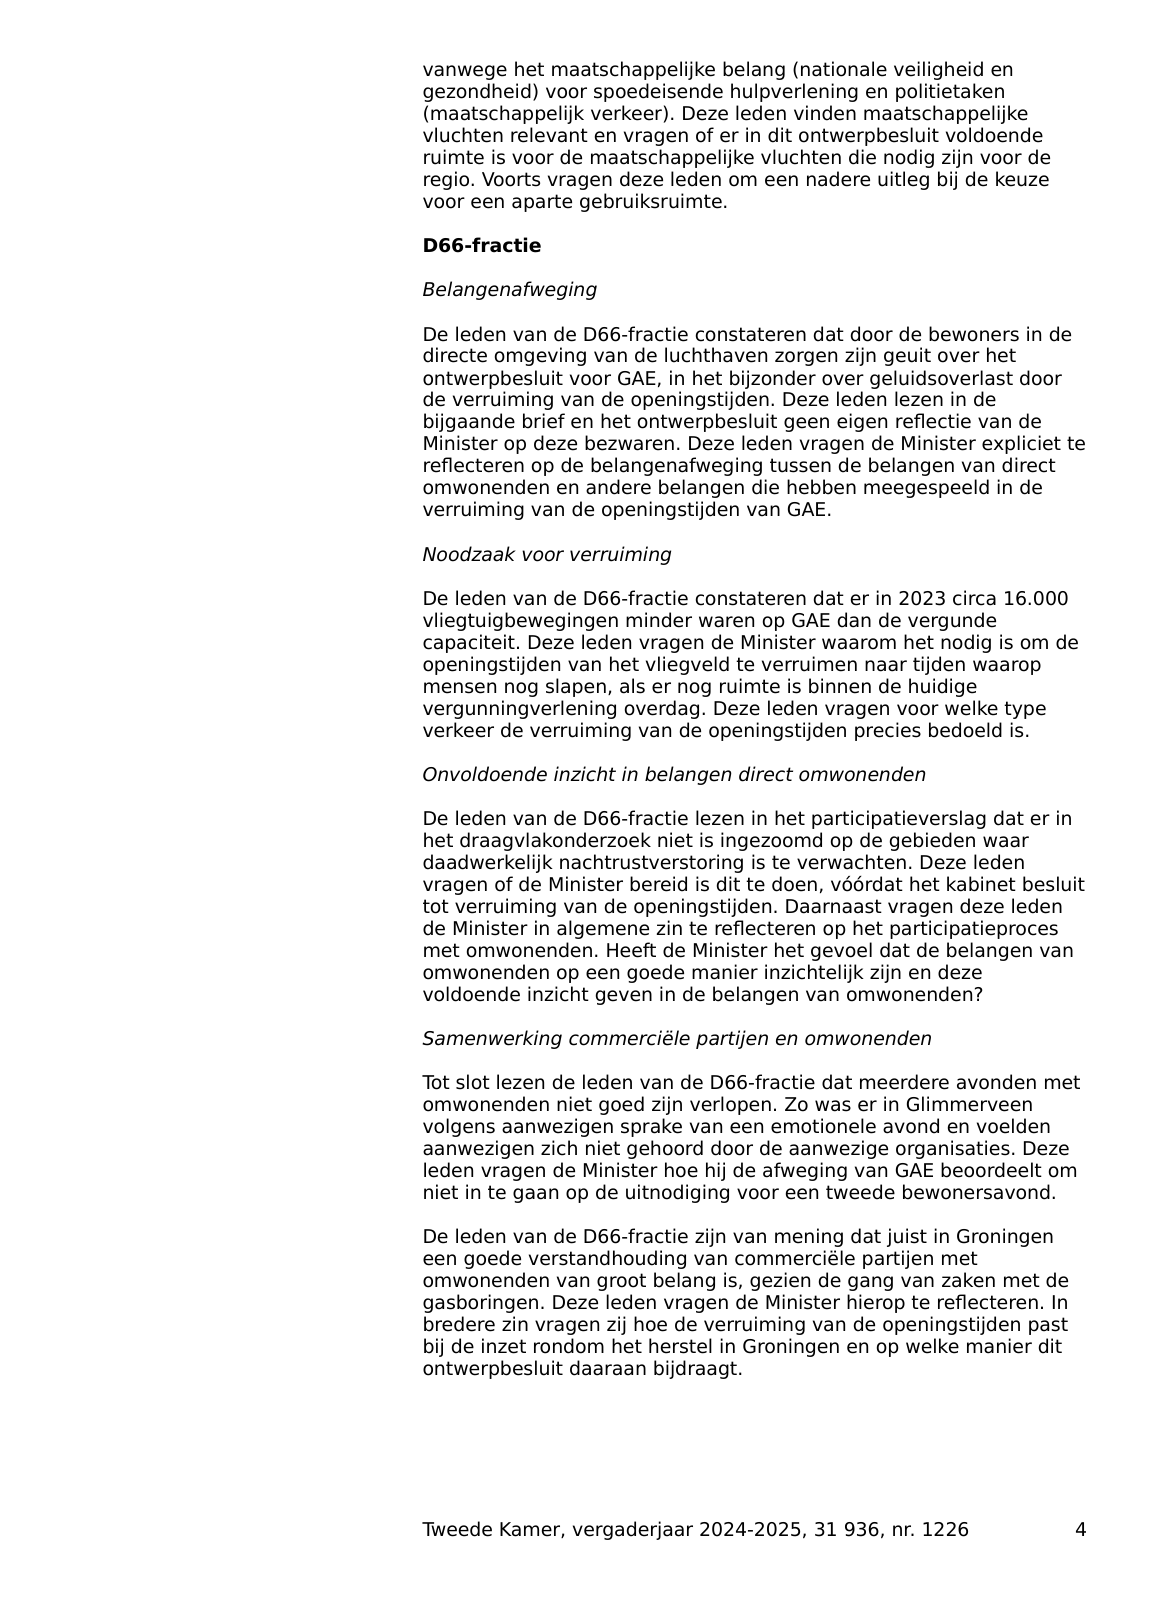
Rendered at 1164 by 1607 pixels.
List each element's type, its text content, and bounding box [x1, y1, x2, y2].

subtitle D66-fractie [422, 235, 1087, 257]
subtitle Onvoldoende inzicht in belangen direct omwonenden [422, 764, 1087, 786]
subtitle Samenwerking commerciële partijen en omwonenden [422, 1028, 1087, 1050]
text vanwege het maatschappelijke belang (nationale veiligheid en gezondheid) voor spoedeisende hulpverlening en politietaken (maatschappelijk verkeer). Deze leden vinden maatschappelijke vluchten relevant en vragen of er in dit ontwerpbesluit voldoende ruimte is voor de maatschappelijke vluchten die nodig zijn voor de regio. Voorts vragen deze leden om een nadere uitleg bij de keuze voor een aparte gebruiksruimte. [422, 59, 1087, 213]
text De leden van de D66-fractie constateren dat er in 2023 circa 16.000 vliegtuigbewegingen minder waren op GAE dan de vergunde capaciteit. Deze leden vragen de Minister waarom het nodig is om de openingstijden van het vliegveld te verruimen naar tijden waarop mensen nog slapen, als er nog ruimte is binnen de huidige vergunningverlening overdag. Deze leden vragen voor welke type verkeer de verruiming van de openingstijden precies bedoeld is. [422, 588, 1087, 741]
text De leden van de D66-fractie zijn van mening dat juist in Groningen een goede verstandhouding van commerciële partijen met omwonenden van groot belang is, gezien de gang van zaken met de gasboringen. Deze leden vragen de Minister hierop te reflecteren. In bredere zin vragen zij hoe de verruiming van de openingstijden past bij de inzet rondom het herstel in Groningen en op welke manier dit ontwerpbesluit daaraan bijdraagt. [422, 1226, 1087, 1380]
subtitle Belangenafweging [422, 279, 1087, 301]
text De leden van de D66-fractie constateren dat door de bewoners in de directe omgeving van de luchthaven zorgen zijn geuit over het ontwerpbesluit voor GAE, in het bijzonder over geluidsoverlast door de verruiming van de openingstijden. Deze leden lezen in de bijgaande brief en het ontwerpbesluit geen eigen reflectie van de Minister op deze bezwaren. Deze leden vragen de Minister expliciet te reflecteren op de belangenafweging tussen de belangen van direct omwonenden en andere belangen die hebben meegespeeld in de verruiming van de openingstijden van GAE. [422, 323, 1087, 521]
text Tot slot lezen de leden van de D66-fractie dat meerdere avonden met omwonenden niet goed zijn verlopen. Zo was er in Glimmerveen volgens aanwezigen sprake van een emotionele avond en voelden aanwezigen zich niet gehoord door de aanwezige organisaties. Deze leden vragen de Minister hoe hij de afweging van GAE beoordeelt om niet in te gaan op de uitnodiging voor een tweede bewonersavond. [422, 1072, 1087, 1204]
text De leden van de D66-fractie lezen in het participatieverslag dat er in het draagvlakonderzoek niet is ingezoomd op de gebieden waar daadwerkelijk nachtrustverstoring is te verwachten. Deze leden vragen of de Minister bereid is dit te doen, vóórdat het kabinet besluit tot verruiming van de openingstijden. Daarnaast vragen deze leden de Minister in algemene zin te reflecteren op het participatieproces met omwonenden. Heeft de Minister het gevoel dat de belangen van omwonenden op een goede manier inzichtelijk zijn en deze voldoende inzicht geven in de belangen van omwonenden? [422, 808, 1087, 1006]
subtitle Noodzaak voor verruiming [422, 543, 1087, 565]
